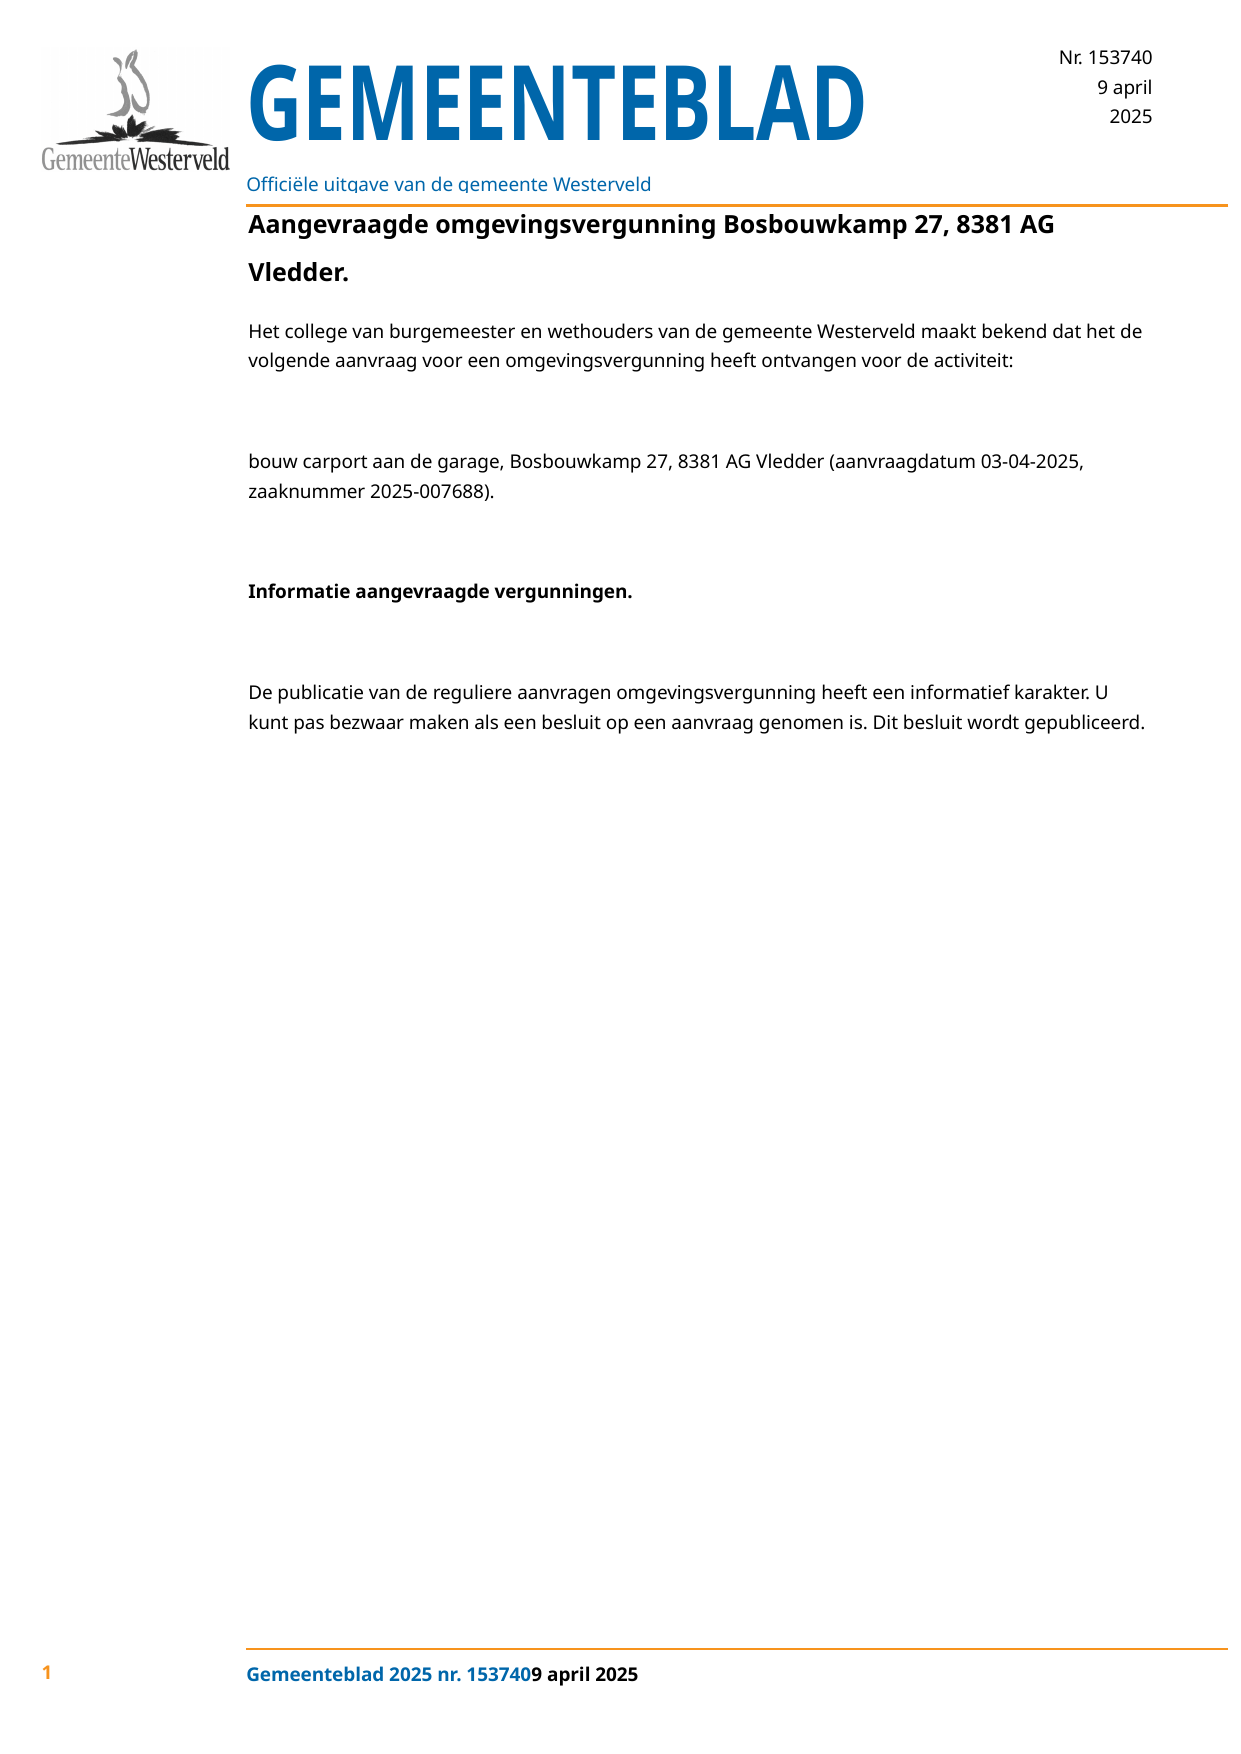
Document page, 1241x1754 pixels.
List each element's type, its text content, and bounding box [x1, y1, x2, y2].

text De publicatie van de reguliere aanvragen omgevingsvergunning heeft een informatief karakter. U kunt pas bezwaar maken als een besluit op een aanvraag genomen is. Dit besluit wordt gepubliceerd. [248, 679, 1152, 735]
text Aangevraagde omgevingsvergunning Bosbouwkamp 27, 8381 AG Vledder. [248, 207, 1152, 288]
text bouw carport aan de garage, Bosbouwkamp 27, 8381 AG Vledder (aanvraagdatum 03-04-2025, zaaknummer 2025-007688). [248, 448, 1152, 504]
picture [41, 47, 231, 172]
text Het college van burgemeester en wethouders van de gemeente Westerveld maakt bekend dat het de volgende aanvraag voor een omgevingsvergunning heeft ontvangen voor de activiteit: [248, 318, 1152, 373]
text Informatie aangevraagde vergunningen. [248, 579, 1152, 604]
